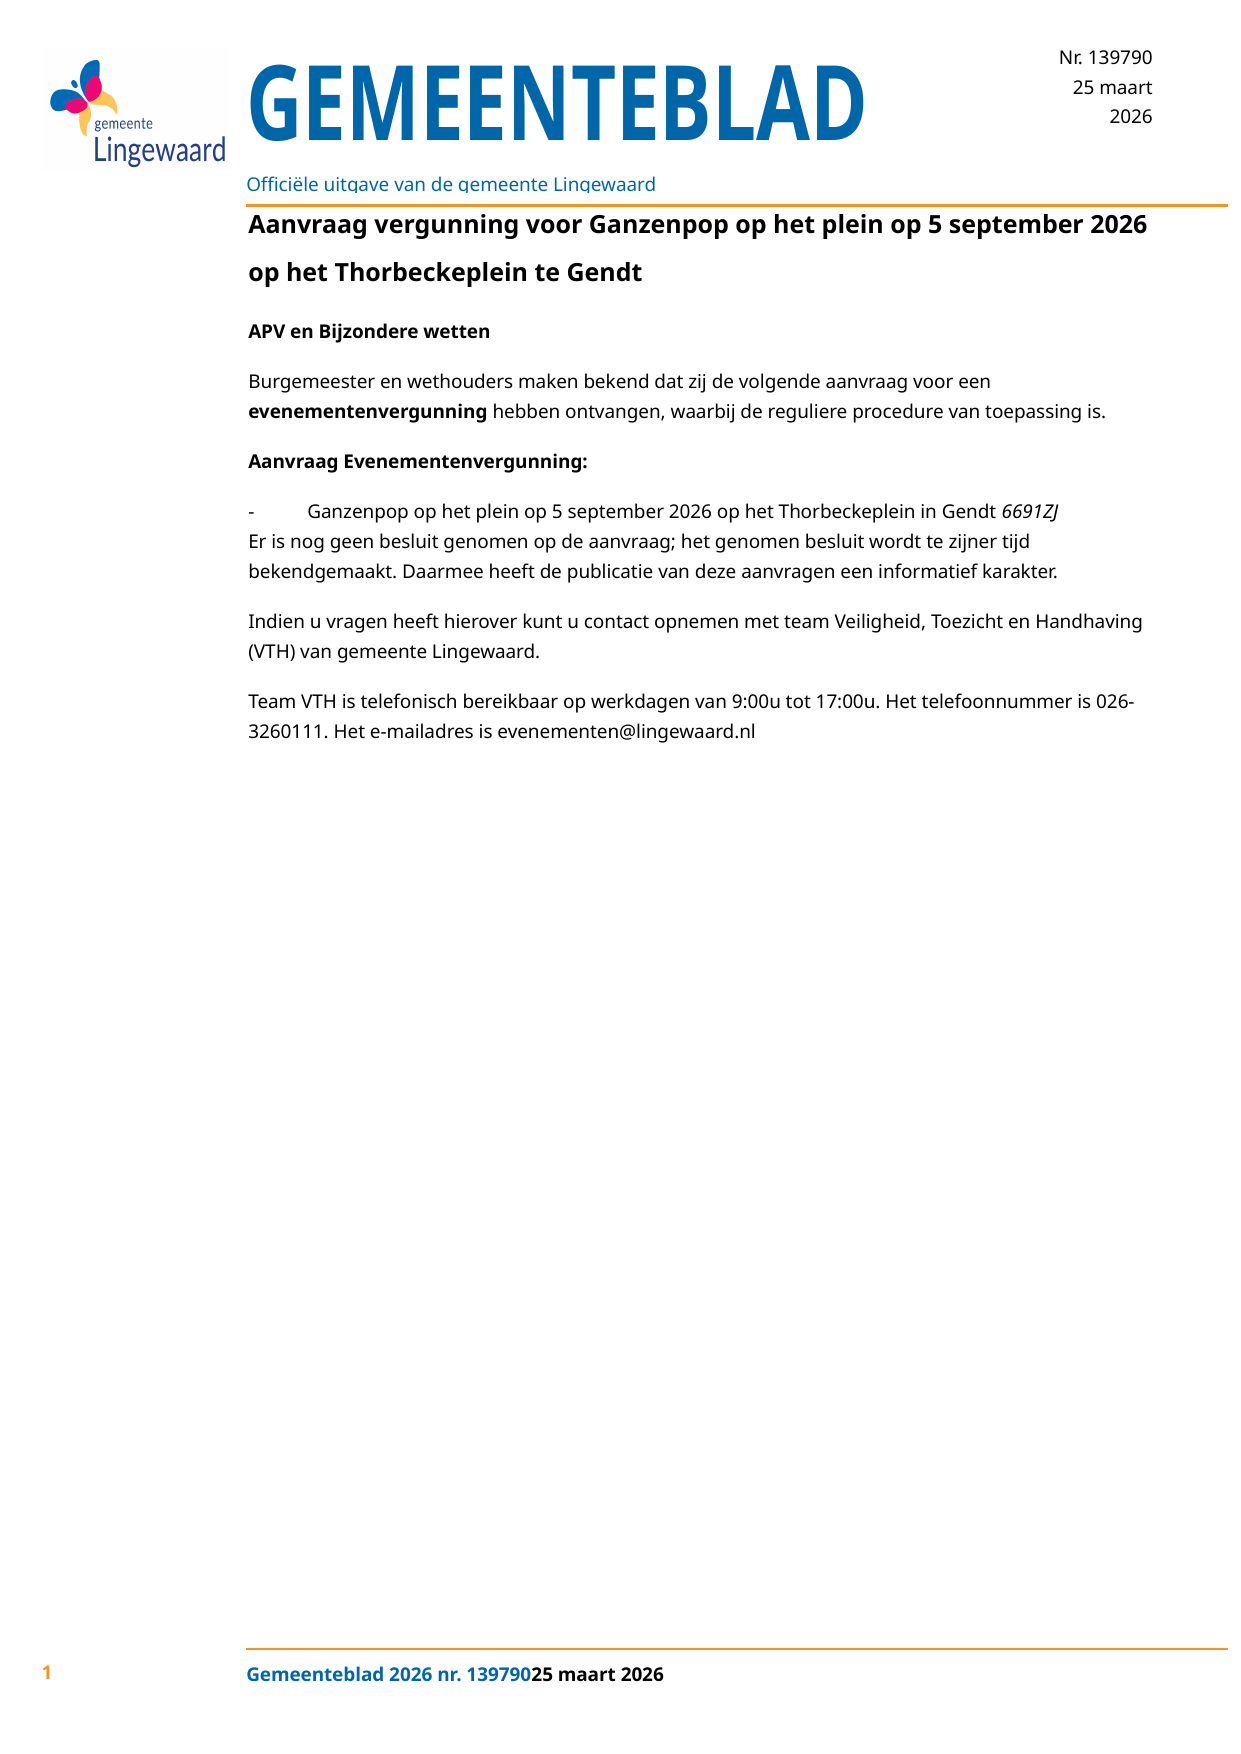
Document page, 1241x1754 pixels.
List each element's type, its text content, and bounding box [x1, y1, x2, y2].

text Burgemeester en wethouders maken bekend dat zij de volgende aanvraag voor een evenementenvergunning hebben ontvangen, waarbij de reguliere procedure van toepassing is. [248, 368, 1152, 424]
text Er is nog geen besluit genomen op de aanvraag; het genomen besluit wordt te zijner tijd bekendgemaakt. Daarmee heeft de publicatie van deze aanvragen een informatief karakter. [248, 528, 1152, 584]
text Aanvraag vergunning voor Ganzenpop op het plein op 5 september 2026 op het Thorbeckeplein te Gendt [248, 207, 1152, 288]
text APV en Bijzondere wetten [248, 318, 1152, 344]
picture [41, 47, 231, 172]
text Indien u vragen heeft hierover kunt u contact opnemen met team Veiligheid, Toezicht en Handhaving (VTH) van gemeente Lingewaard. [248, 608, 1152, 664]
list Ganzenpop op het plein op 5 september 2026 op het Thorbeckeplein in Gendt 6691ZJ [248, 499, 1152, 524]
text Aanvraag Evenementenvergunning: [248, 448, 1152, 474]
text Team VTH is telefonisch bereikbaar op werkdagen van 9:00u tot 17:00u. Het telefoonnummer is 026-3260111. Het e-mailadres is evenementen@lingewaard.nl [248, 688, 1152, 744]
